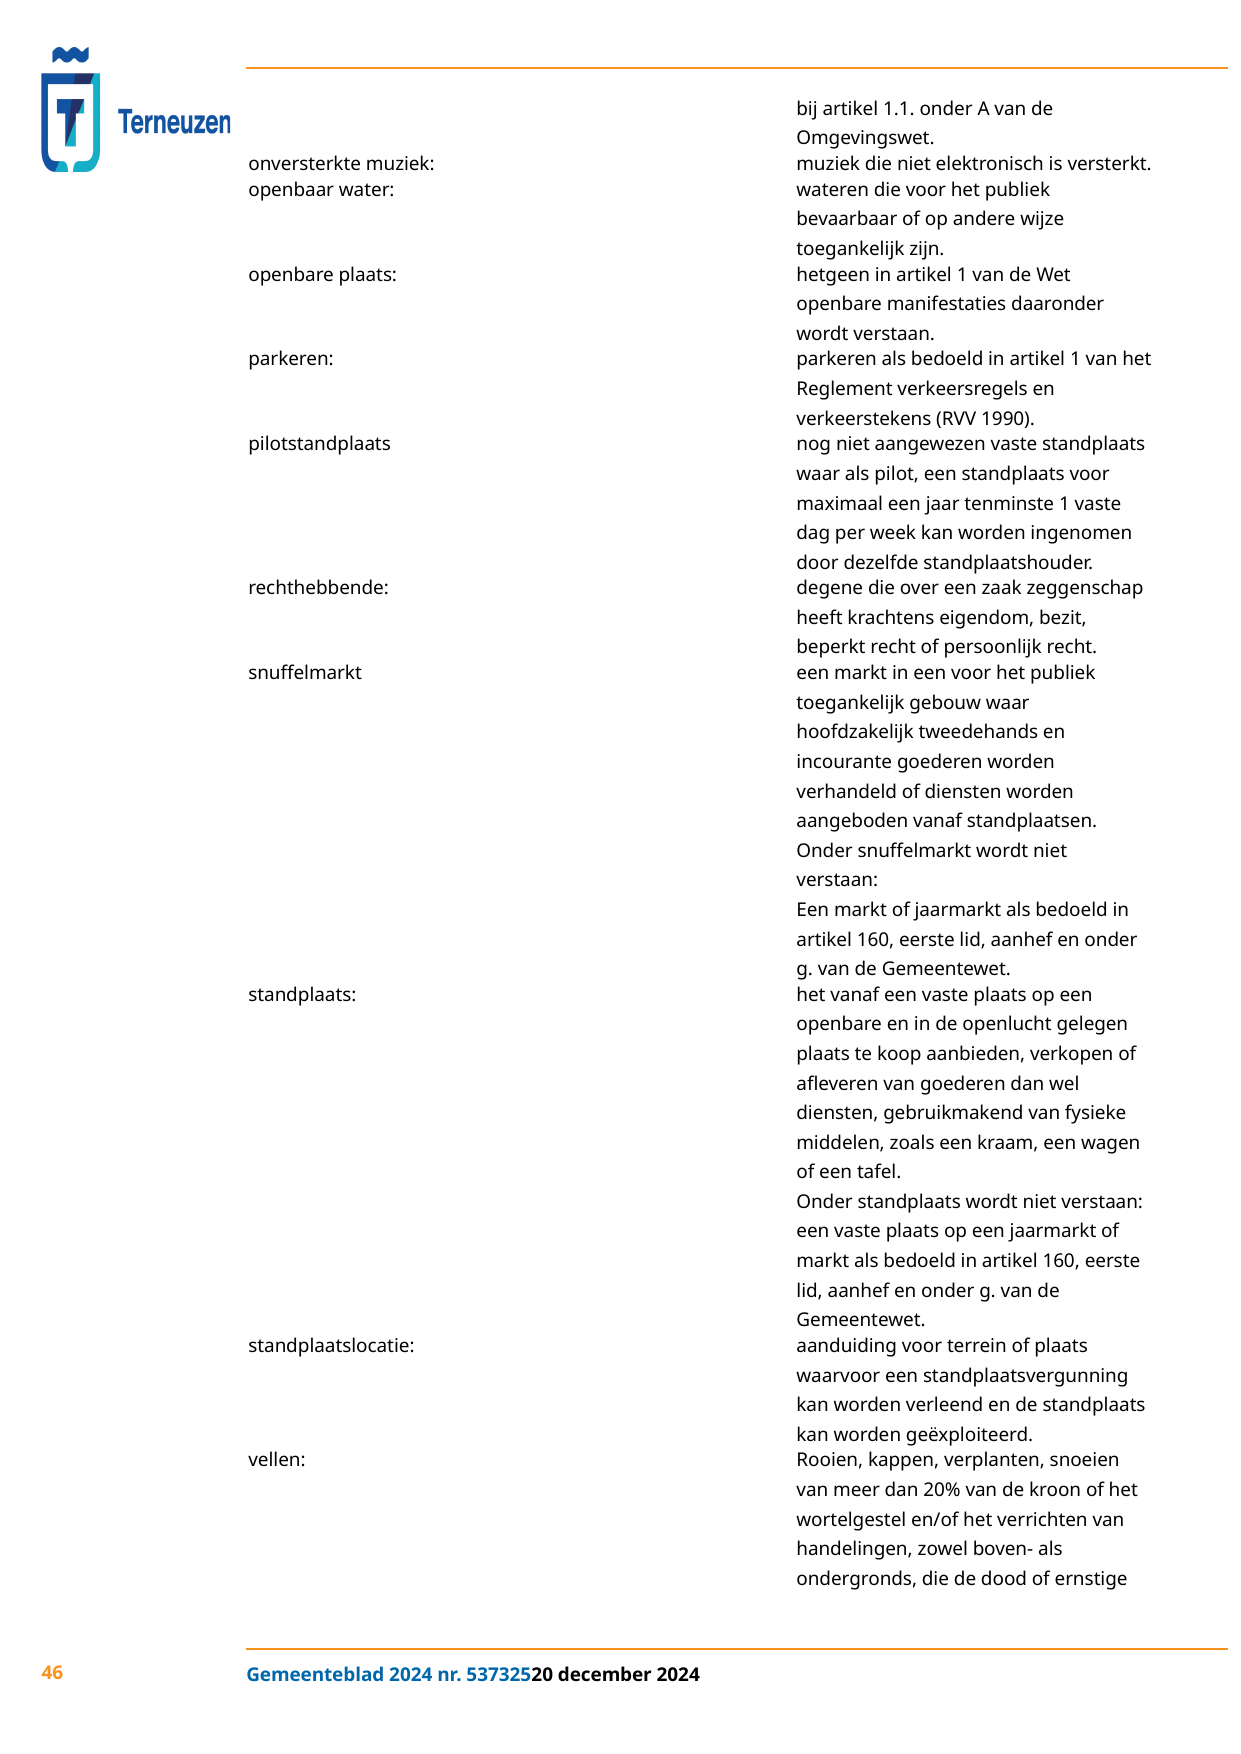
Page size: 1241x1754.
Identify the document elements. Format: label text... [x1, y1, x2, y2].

table_cell wateren die voor het publiek bevaarbaar of op andere wijze toegankelijk zijn. [796, 176, 1152, 261]
picture [41, 47, 231, 172]
table_cell standplaatslocatie: [248, 1332, 796, 1447]
table_cell openbaar water: [248, 176, 796, 261]
table_cell rechthebbende: [248, 575, 796, 659]
table_cell parkeren: [248, 346, 796, 431]
table_cell nog niet aangewezen vaste standplaats waar als pilot, een standplaats voor maximaal een jaar tenminste 1 vaste dag per week kan worden ingenomen door dezelfde standplaatshouder. [796, 431, 1152, 574]
table_cell parkeren als bedoeld in artikel 1 van het Reglement verkeersregels en verkeerstekens (RVV 1990). [796, 346, 1152, 431]
table_cell een markt in een voor het publiek toegankelijk gebouw waar hoofdzakelijk tweedehands en incourante goederen worden verhandeld of diensten worden aangeboden vanaf standplaatsen. Onder snuffelmarkt wordt niet verstaan: Een markt of jaarmarkt als bedoeld in artikel 160, eerste lid, aanhef en onder g. van de Gemeentewet. [796, 660, 1152, 981]
table_cell Rooien, kappen, verplanten, snoeien van meer dan 20% van de kroon of het wortelgestel en/of het verrichten van handelingen, zowel boven- als ondergronds, die de dood of ernstige [796, 1447, 1152, 1591]
table_cell degene die over een zaak zeggenschap heeft krachtens eigendom, bezit, beperkt recht of persoonlijk recht. [796, 575, 1152, 659]
table_cell het vanaf een vaste plaats op een openbare en in de openlucht gelegen plaats te koop aanbieden, verkopen of afleveren van goederen dan wel diensten, gebruikmakend van fysieke middelen, zoals een kraam, een wagen of een tafel. Onder standplaats wordt niet verstaan: een vaste plaats op een jaarmarkt of markt als bedoeld in artikel 160, eerste lid, aanhef en onder g. van de Gemeentewet. [796, 981, 1152, 1332]
table_cell bij artikel 1.1. onder A van de Omgevingswet. [796, 95, 1152, 150]
table_cell openbare plaats: [248, 261, 796, 346]
table_cell aanduiding voor terrein of plaats waarvoor een standplaatsvergunning kan worden verleend en de standplaats kan worden geëxploiteerd. [796, 1332, 1152, 1447]
table_cell vellen: [248, 1447, 796, 1591]
table_cell onversterkte muziek: [248, 150, 796, 176]
table_cell hetgeen in artikel 1 van de Wet openbare manifestaties daaronder wordt verstaan. [796, 261, 1152, 346]
table_cell standplaats: [248, 981, 796, 1332]
table_cell snuffelmarkt [248, 660, 796, 981]
table_cell muziek die niet elektronisch is versterkt. [796, 150, 1152, 176]
table_cell [248, 95, 796, 150]
table_cell pilotstandplaats [248, 431, 796, 574]
